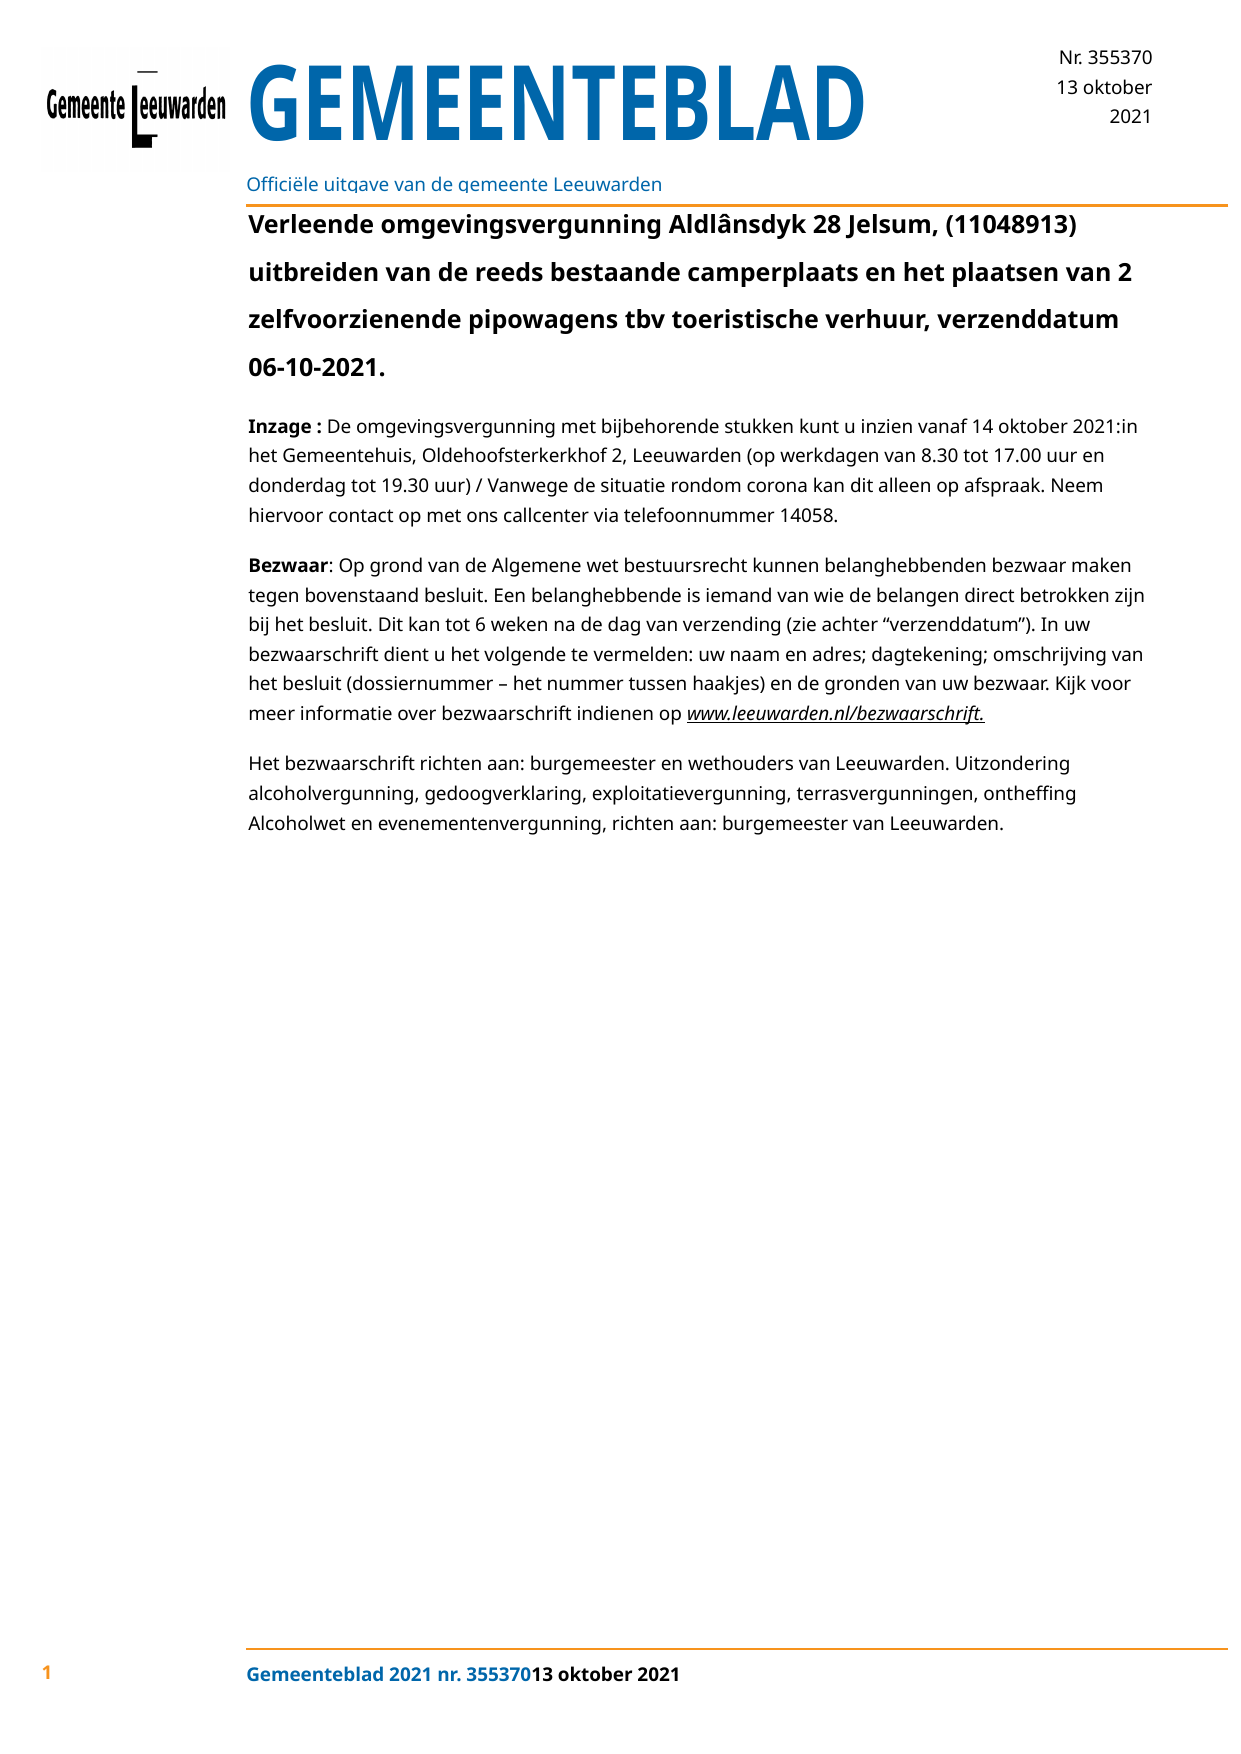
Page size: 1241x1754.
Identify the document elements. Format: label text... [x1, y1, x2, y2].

text Inzage : De omgevingsvergunning met bijbehorende stukken kunt u inzien vanaf 14 oktober 2021:in het Gemeentehuis, Oldehoofsterkerkhof 2, Leeuwarden (op werkdagen van 8.30 tot 17.00 uur en donderdag tot 19.30 uur) / Vanwege de situatie rondom corona kan dit alleen op afspraak. Neem hiervoor contact op met ons callcenter via telefoonnummer 14058. [248, 413, 1152, 528]
text Verleende omgevingsvergunning Aldlânsdyk 28 Jelsum, (11048913) uitbreiden van de reeds bestaande camperplaats en het plaatsen van 2 zelfvoorzienende pipowagens tbv toeristische verhuur, verzenddatum 06-10-2021. [248, 207, 1152, 384]
text Bezwaar: Op grond van de Algemene wet bestuursrecht kunnen belanghebbenden bezwaar maken tegen bovenstaand besluit. Een belanghebbende is iemand van wie de belangen direct betrokken zijn bij het besluit. Dit kan tot 6 weken na de dag van verzending (zie achter “verzenddatum”). In uw bezwaarschrift dient u het volgende te vermelden: uw naam en adres; dagtekening; omschrijving van het besluit (dossiernummer – het nummer tussen haakjes) en de gronden van uw bezwaar. Kijk voor meer informatie over bezwaarschrift indienen op www.leeuwarden.nl/bezwaarschrift. [248, 552, 1152, 726]
picture [41, 47, 231, 172]
text Het bezwaarschrift richten aan: burgemeester en wethouders van Leeuwarden. Uitzondering alcoholvergunning, gedoogverklaring, exploitatievergunning, terrasvergunningen, ontheffing Alcoholwet en evenementenvergunning, richten aan: burgemeester van Leeuwarden. [248, 751, 1152, 836]
